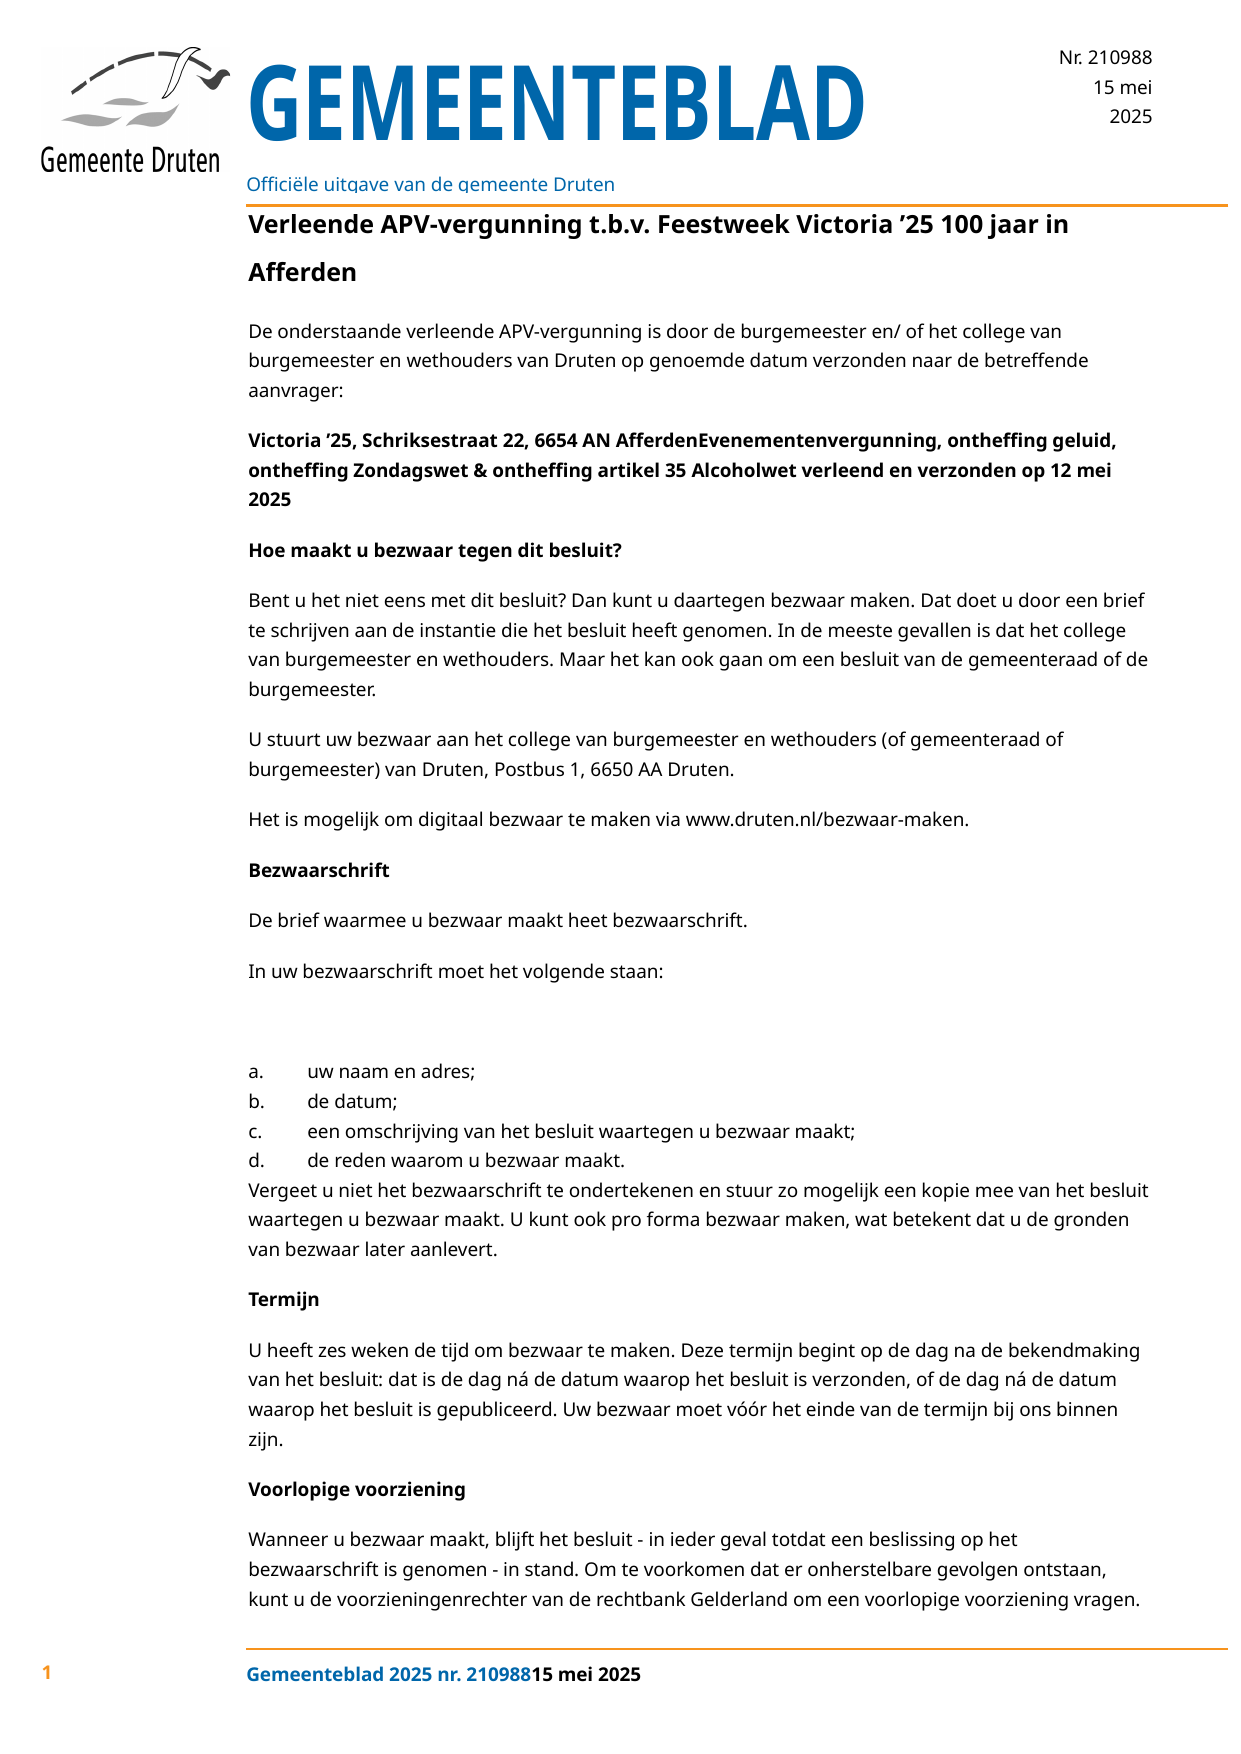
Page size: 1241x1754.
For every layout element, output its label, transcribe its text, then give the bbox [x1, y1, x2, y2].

text Bent u het niet eens met dit besluit? Dan kunt u daartegen bezwaar maken. Dat doet u door een brief te schrijven aan de instantie die het besluit heeft genomen. In de meeste gevallen is dat het college van burgemeester en wethouders. Maar het kan ook gaan om een besluit van de gemeenteraad of de burgemeester. [248, 587, 1152, 702]
text De brief waarmee u bezwaar maakt heet bezwaarschrift. [248, 907, 1152, 933]
text U stuurt uw bezwaar aan het college van burgemeester en wethouders (of gemeenteraad of burgemeester) van Druten, Postbus 1, 6650 AA Druten. [248, 727, 1152, 782]
list uw naam en adres; [248, 1059, 1152, 1084]
list de datum; [248, 1088, 1152, 1114]
text Verleende APV-vergunning t.b.v. Feestweek Victoria ’25 100 jaar in Afferden [248, 207, 1152, 288]
text Termijn [248, 1287, 1152, 1312]
text Bezwaarschrift [248, 857, 1152, 883]
text Victoria ’25, Schriksestraat 22, 6654 AN AfferdenEvenementenvergunning, ontheffing geluid, ontheffing Zondagswet & ontheffing artikel 35 Alcoholwet verleend en verzonden op 12 mei 2025 [248, 427, 1152, 512]
text Wanneer u bezwaar maakt, blijft het besluit - in ieder geval totdat een beslissing op het bezwaarschrift is genomen - in stand. Om te voorkomen dat er onherstelbare gevolgen ontstaan, kunt u de voorzieningenrechter van de rechtbank Gelderland om een voorlopige voorziening vragen. [248, 1527, 1152, 1612]
text De onderstaande verleende APV-vergunning is door de burgemeester en/ of het college van burgemeester en wethouders van Druten op genoemde datum verzonden naar de betreffende aanvrager: [248, 318, 1152, 403]
text U heeft zes weken de tijd om bezwaar te maken. Deze termijn begint op de dag na de bekendmaking van het besluit: dat is de dag ná de datum waarop het besluit is verzonden, of de dag ná de datum waarop het besluit is gepubliceerd. Uw bezwaar moet vóór het einde van de termijn bij ons binnen zijn. [248, 1337, 1152, 1452]
text Vergeet u niet het bezwaarschrift te ondertekenen en stuur zo mogelijk een kopie mee van het besluit waartegen u bezwaar maakt. U kunt ook pro forma bezwaar maken, wat betekent dat u de gronden van bezwaar later aanlevert. [248, 1177, 1152, 1262]
text Voorlopige voorziening [248, 1476, 1152, 1502]
list een omschrijving van het besluit waartegen u bezwaar maakt; [248, 1118, 1152, 1144]
list de reden waarom u bezwaar maakt. [248, 1147, 1152, 1173]
text Het is mogelijk om digitaal bezwaar te maken via www.druten.nl/bezwaar-maken. [248, 807, 1152, 832]
picture [41, 47, 231, 172]
text In uw bezwaarschrift moet het volgende staan: [248, 958, 1152, 984]
text Hoe maakt u bezwaar tegen dit besluit? [248, 537, 1152, 563]
